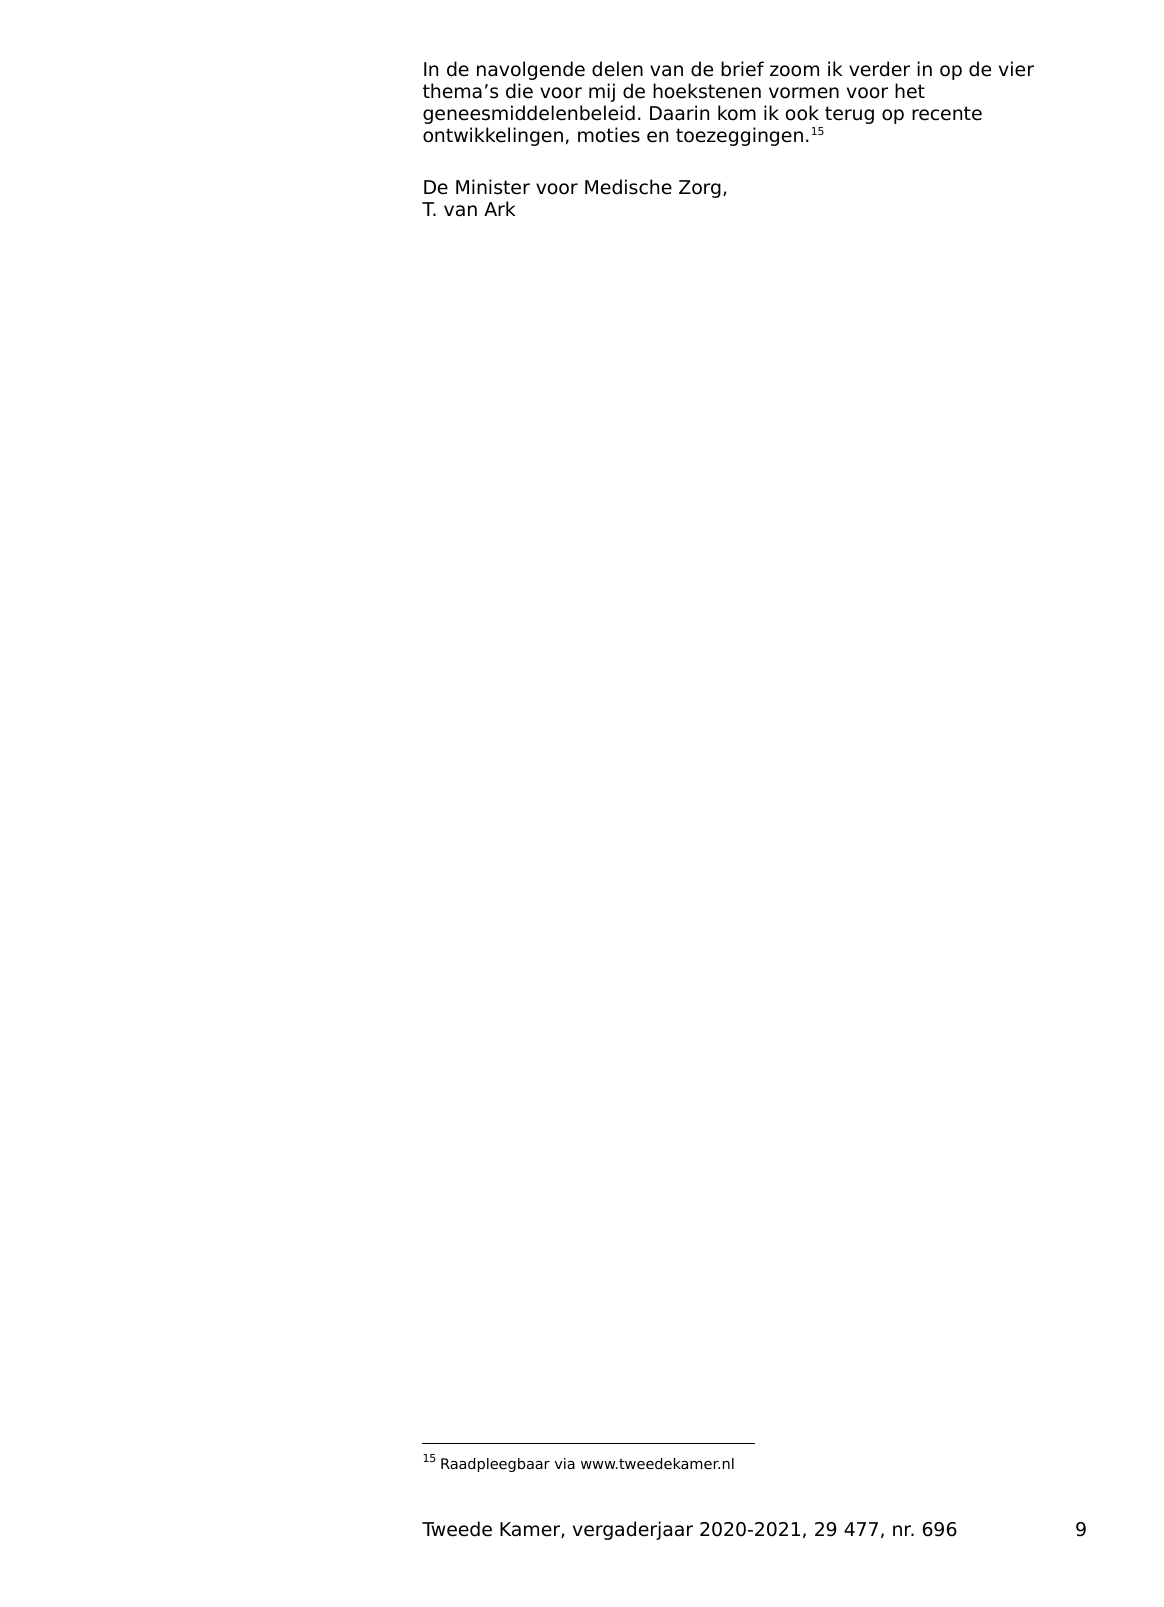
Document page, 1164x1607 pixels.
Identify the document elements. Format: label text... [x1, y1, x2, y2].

text Raadpleegbaar via www.tweedekamer.nl [422, 1452, 1087, 1474]
text De Minister voor Medische Zorg, T. van Ark [422, 177, 1087, 221]
text In de navolgende delen van de brief zoom ik verder in op de vier thema’s die voor mij de hoekstenen vormen voor het geneesmiddelenbeleid. Daarin kom ik ook terug op recente ontwikkelingen, moties en toezeggingen. [422, 59, 1087, 147]
